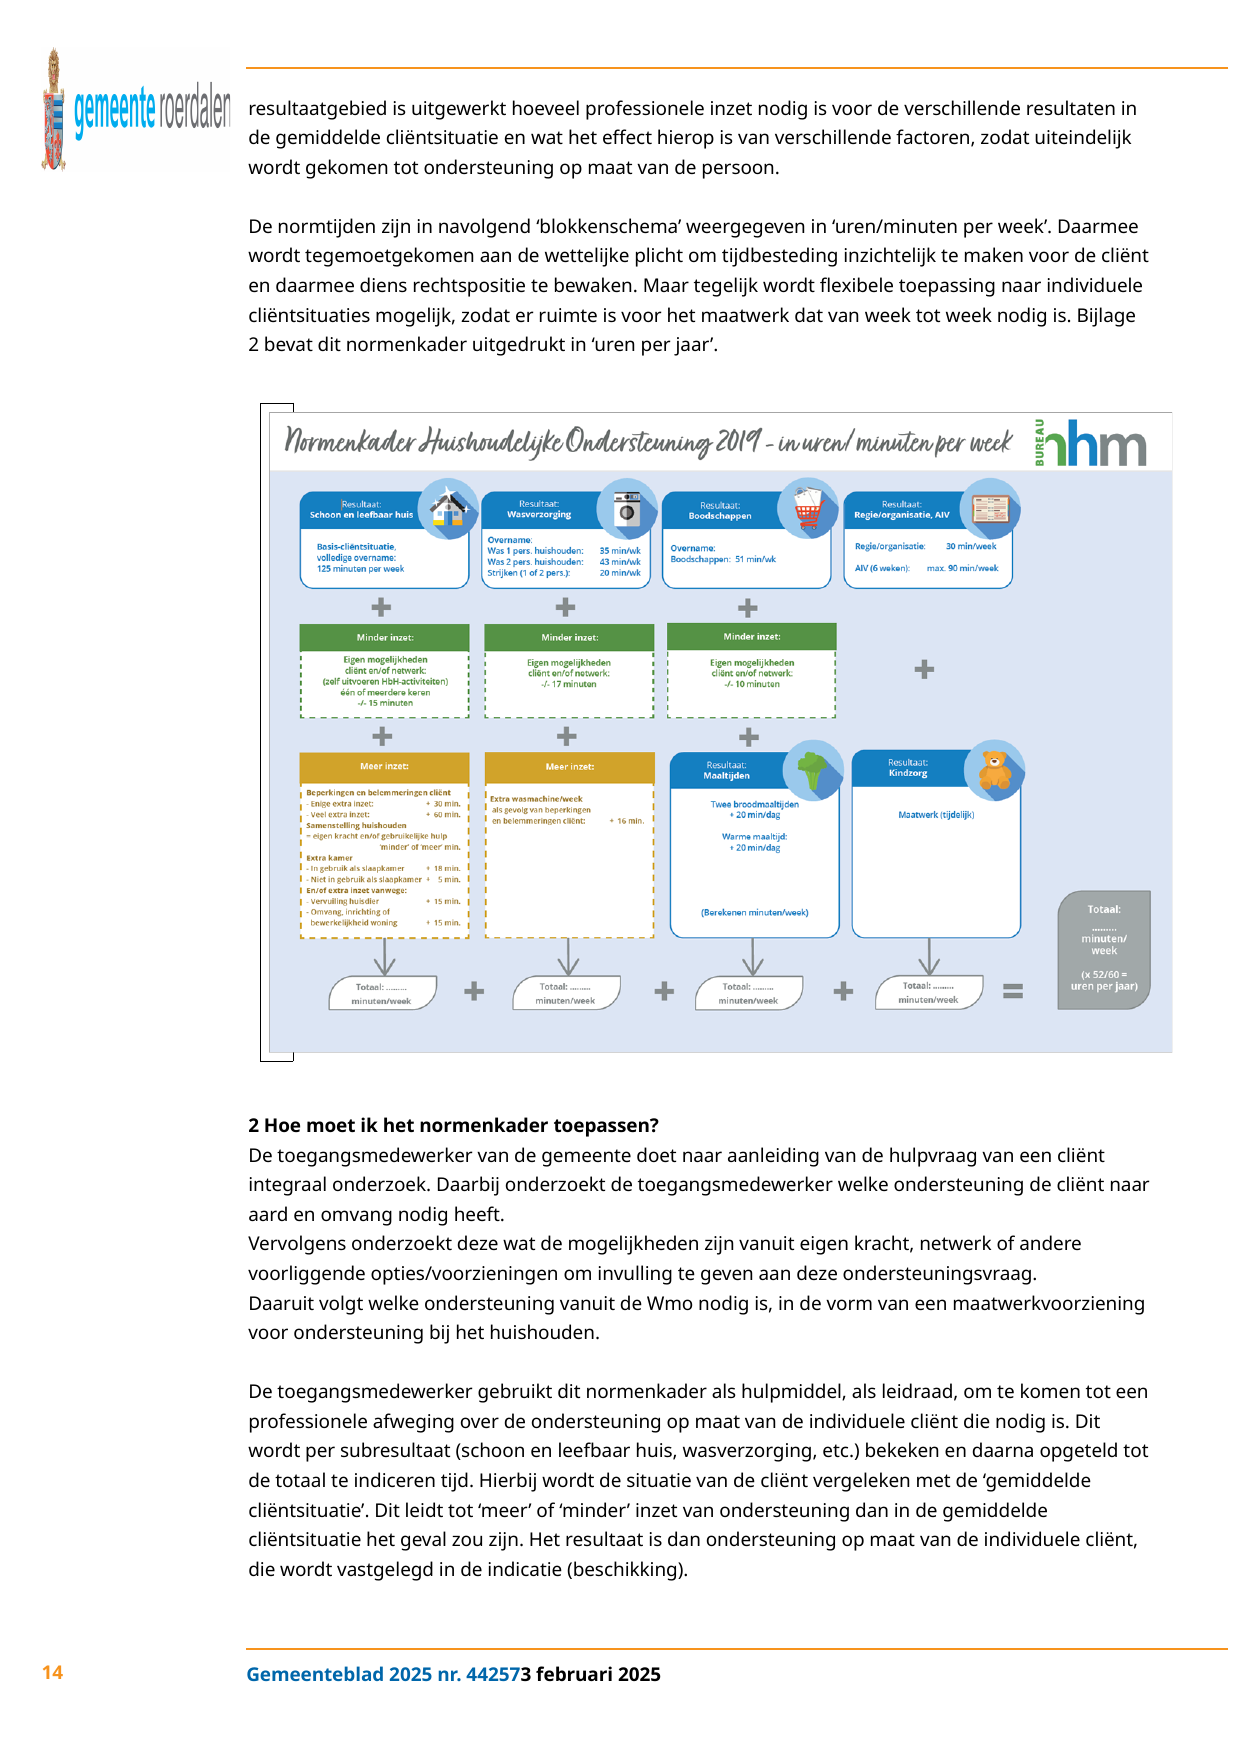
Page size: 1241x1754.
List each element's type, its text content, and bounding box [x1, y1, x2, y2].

picture [268, 411, 1173, 1053]
text resultaatgebied is uitgewerkt hoeveel professionele inzet nodig is voor de verschillende resultaten in de gemiddelde cliëntsituatie en wat het effect hierop is van verschillende factoren, zodat uiteindelijk wordt gekomen tot ondersteuning op maat van de persoon. [248, 95, 1152, 180]
text De normtijden zijn in navolgend ‘blokkenschema’ weergegeven in ‘uren/minuten per week’. Daarmee wordt tegemoetgekomen aan de wettelijke plicht om tijdbesteding inzichtelijk te maken voor de cliënt en daarmee diens rechtspositie te bewaken. Maar tegelijk wordt flexibele toepassing naar individuele cliëntsituaties mogelijk, zodat er ruimte is voor het maatwerk dat van week tot week nodig is. Bijlage 2 bevat dit normenkader uitgedrukt in ‘uren per jaar’. [248, 213, 1152, 357]
text Vervolgens onderzoekt deze wat de mogelijkheden zijn vanuit eigen kracht, netwerk of andere voorliggende opties/voorzieningen om invulling te geven aan deze ondersteuningsvraag. [248, 1231, 1152, 1286]
text 2 Hoe moet ik het normenkader toepassen? [248, 1112, 1152, 1138]
picture [41, 47, 231, 172]
text Daaruit volgt welke ondersteuning vanuit de Wmo nodig is, in de vorm van een maatwerkvoorziening voor ondersteuning bij het huishouden. [248, 1290, 1152, 1345]
text De toegangsmedewerker gebruikt dit normenkader als hulpmiddel, als leidraad, om te komen tot een professionele afweging over de ondersteuning op maat van de individuele cliënt die nodig is. Dit wordt per subresultaat (schoon en leefbaar huis, wasverzorging, etc.) bekeken en daarna opgeteld tot de totaal te indiceren tijd. Hierbij wordt de situatie van de cliënt vergeleken met de ‘gemiddelde cliëntsituatie’. Dit leidt tot ‘meer’ of ‘minder’ inzet van ondersteuning dan in de gemiddelde cliëntsituatie het geval zou zijn. Het resultaat is dan ondersteuning op maat van de individuele cliënt, die wordt vastgelegd in de indicatie (beschikking). [248, 1378, 1152, 1582]
text De toegangsmedewerker van de gemeente doet naar aanleiding van de hulpvraag van een cliënt integraal onderzoek. Daarbij onderzoekt de toegangsmedewerker welke ondersteuning de cliënt naar aard en omvang nodig heeft. [248, 1142, 1152, 1227]
